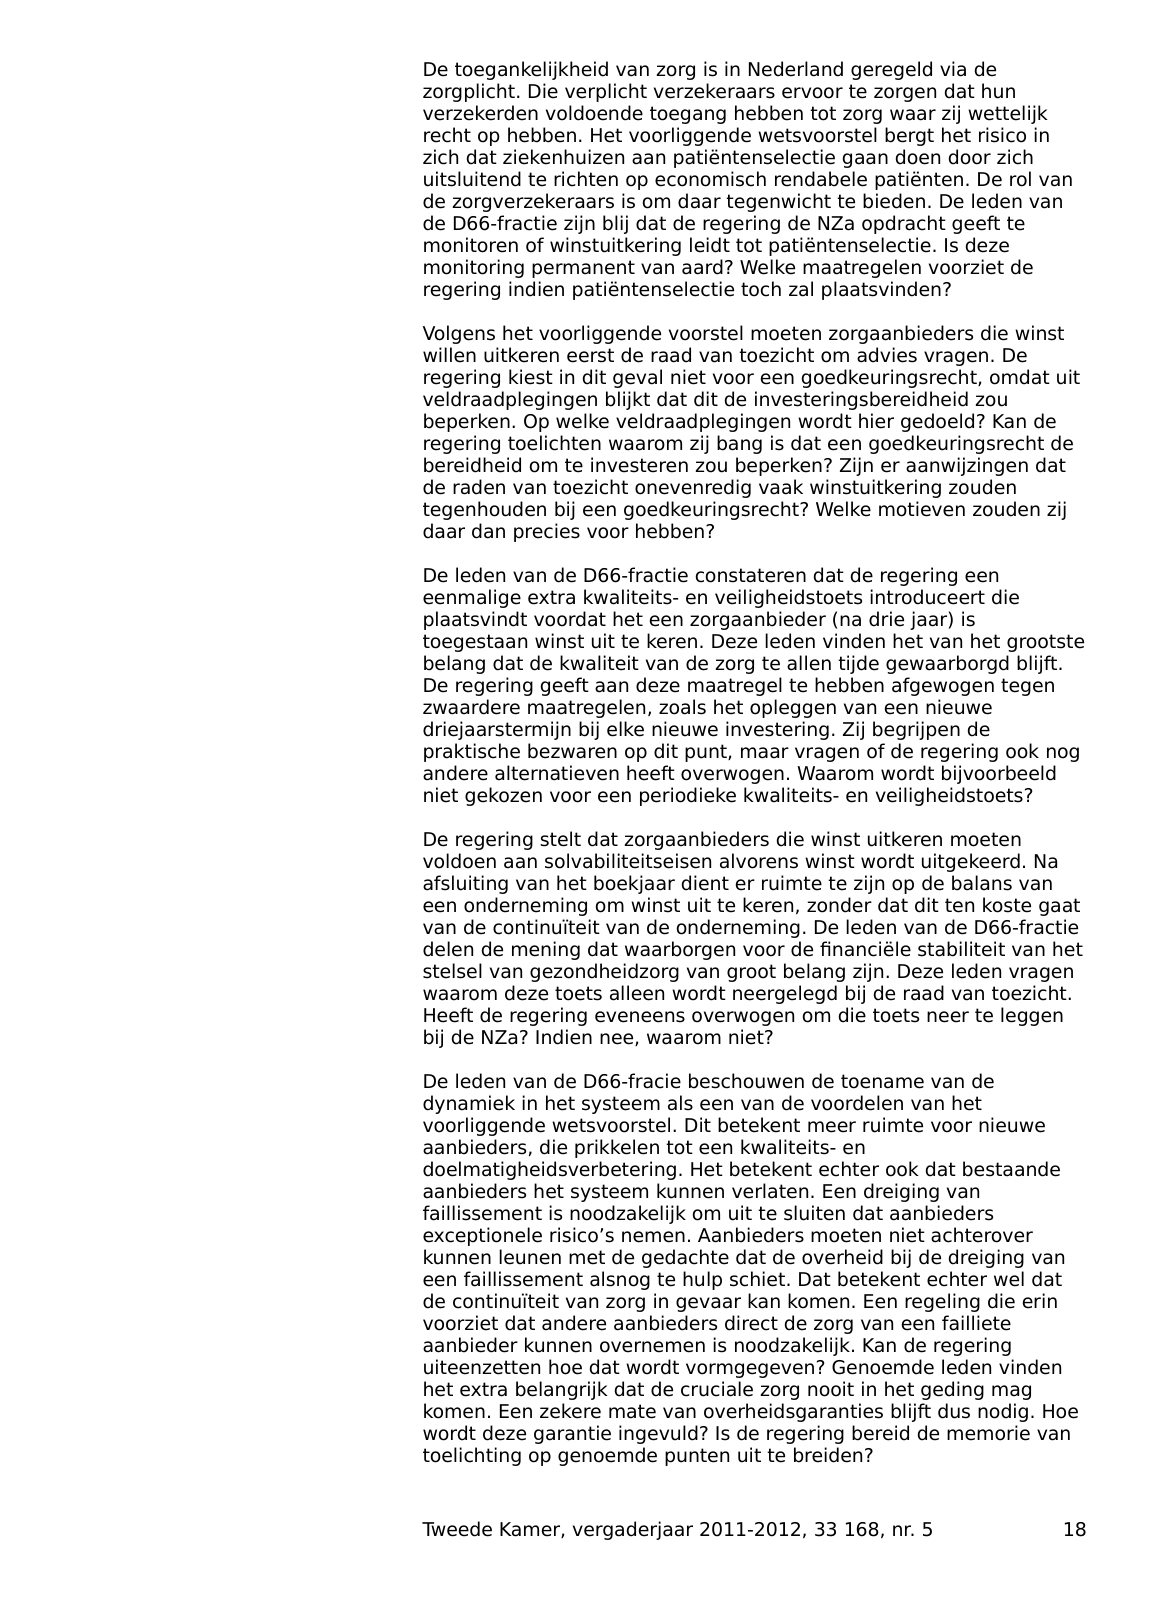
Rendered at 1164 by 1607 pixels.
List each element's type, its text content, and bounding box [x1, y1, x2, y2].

text De toegankelijkheid van zorg is in Nederland geregeld via de zorgplicht. Die verplicht verzekeraars ervoor te zorgen dat hun verzekerden voldoende toegang hebben tot zorg waar zij wettelijk recht op hebben. Het voorliggende wetsvoorstel bergt het risico in zich dat ziekenhuizen aan patiëntenselectie gaan doen door zich uitsluitend te richten op economisch rendabele patiënten. De rol van de zorgverzekeraars is om daar tegenwicht te bieden. De leden van de D66-fractie zijn blij dat de regering de NZa opdracht geeft te monitoren of winstuitkering leidt tot patiëntenselectie. Is deze monitoring permanent van aard? Welke maatregelen voorziet de regering indien patiëntenselectie toch zal plaatsvinden? [422, 59, 1087, 301]
text Volgens het voorliggende voorstel moeten zorgaanbieders die winst willen uitkeren eerst de raad van toezicht om advies vragen. De regering kiest in dit geval niet voor een goedkeuringsrecht, omdat uit veldraadplegingen blijkt dat dit de investeringsbereidheid zou beperken. Op welke veldraadplegingen wordt hier gedoeld? Kan de regering toelichten waarom zij bang is dat een goedkeuringsrecht de bereidheid om te investeren zou beperken? Zijn er aanwijzingen dat de raden van toezicht onevenredig vaak winstuitkering zouden tegenhouden bij een goedkeuringsrecht? Welke motieven zouden zij daar dan precies voor hebben? [422, 323, 1087, 543]
text De leden van de D66-fractie constateren dat de regering een eenmalige extra kwaliteits- en veiligheidstoets introduceert die plaatsvindt voordat het een zorgaanbieder (na drie jaar) is toegestaan winst uit te keren. Deze leden vinden het van het grootste belang dat de kwaliteit van de zorg te allen tijde gewaarborgd blijft. De regering geeft aan deze maatregel te hebben afgewogen tegen zwaardere maatregelen, zoals het opleggen van een nieuwe driejaarstermijn bij elke nieuwe investering. Zij begrijpen de praktische bezwaren op dit punt, maar vragen of de regering ook nog andere alternatieven heeft overwogen. Waarom wordt bijvoorbeeld niet gekozen voor een periodieke kwaliteits- en veiligheidstoets? [422, 565, 1087, 807]
text De regering stelt dat zorgaanbieders die winst uitkeren moeten voldoen aan solvabiliteitseisen alvorens winst wordt uitgekeerd. Na afsluiting van het boekjaar dient er ruimte te zijn op de balans van een onderneming om winst uit te keren, zonder dat dit ten koste gaat van de continuïteit van de onderneming. De leden van de D66-fractie delen de mening dat waarborgen voor de financiële stabiliteit van het stelsel van gezondheidzorg van groot belang zijn. Deze leden vragen waarom deze toets alleen wordt neergelegd bij de raad van toezicht. Heeft de regering eveneens overwogen om die toets neer te leggen bij de NZa? Indien nee, waarom niet? [422, 829, 1087, 1049]
text De leden van de D66-fracie beschouwen de toename van de dynamiek in het systeem als een van de voordelen van het voorliggende wetsvoorstel. Dit betekent meer ruimte voor nieuwe aanbieders, die prikkelen tot een kwaliteits- en doelmatigheidsverbetering. Het betekent echter ook dat bestaande aanbieders het systeem kunnen verlaten. Een dreiging van faillissement is noodzakelijk om uit te sluiten dat aanbieders exceptionele risico’s nemen. Aanbieders moeten niet achterover kunnen leunen met de gedachte dat de overheid bij de dreiging van een faillissement alsnog te hulp schiet. Dat betekent echter wel dat de continuïteit van zorg in gevaar kan komen. Een regeling die erin voorziet dat andere aanbieders direct de zorg van een failliete aanbieder kunnen overnemen is noodzakelijk. Kan de regering uiteenzetten hoe dat wordt vormgegeven? Genoemde leden vinden het extra belangrijk dat de cruciale zorg nooit in het geding mag komen. Een zekere mate van overheidsgaranties blijft dus nodig. Hoe wordt deze garantie ingevuld? Is de regering bereid de memorie van toelichting op genoemde punten uit te breiden? [422, 1071, 1087, 1467]
